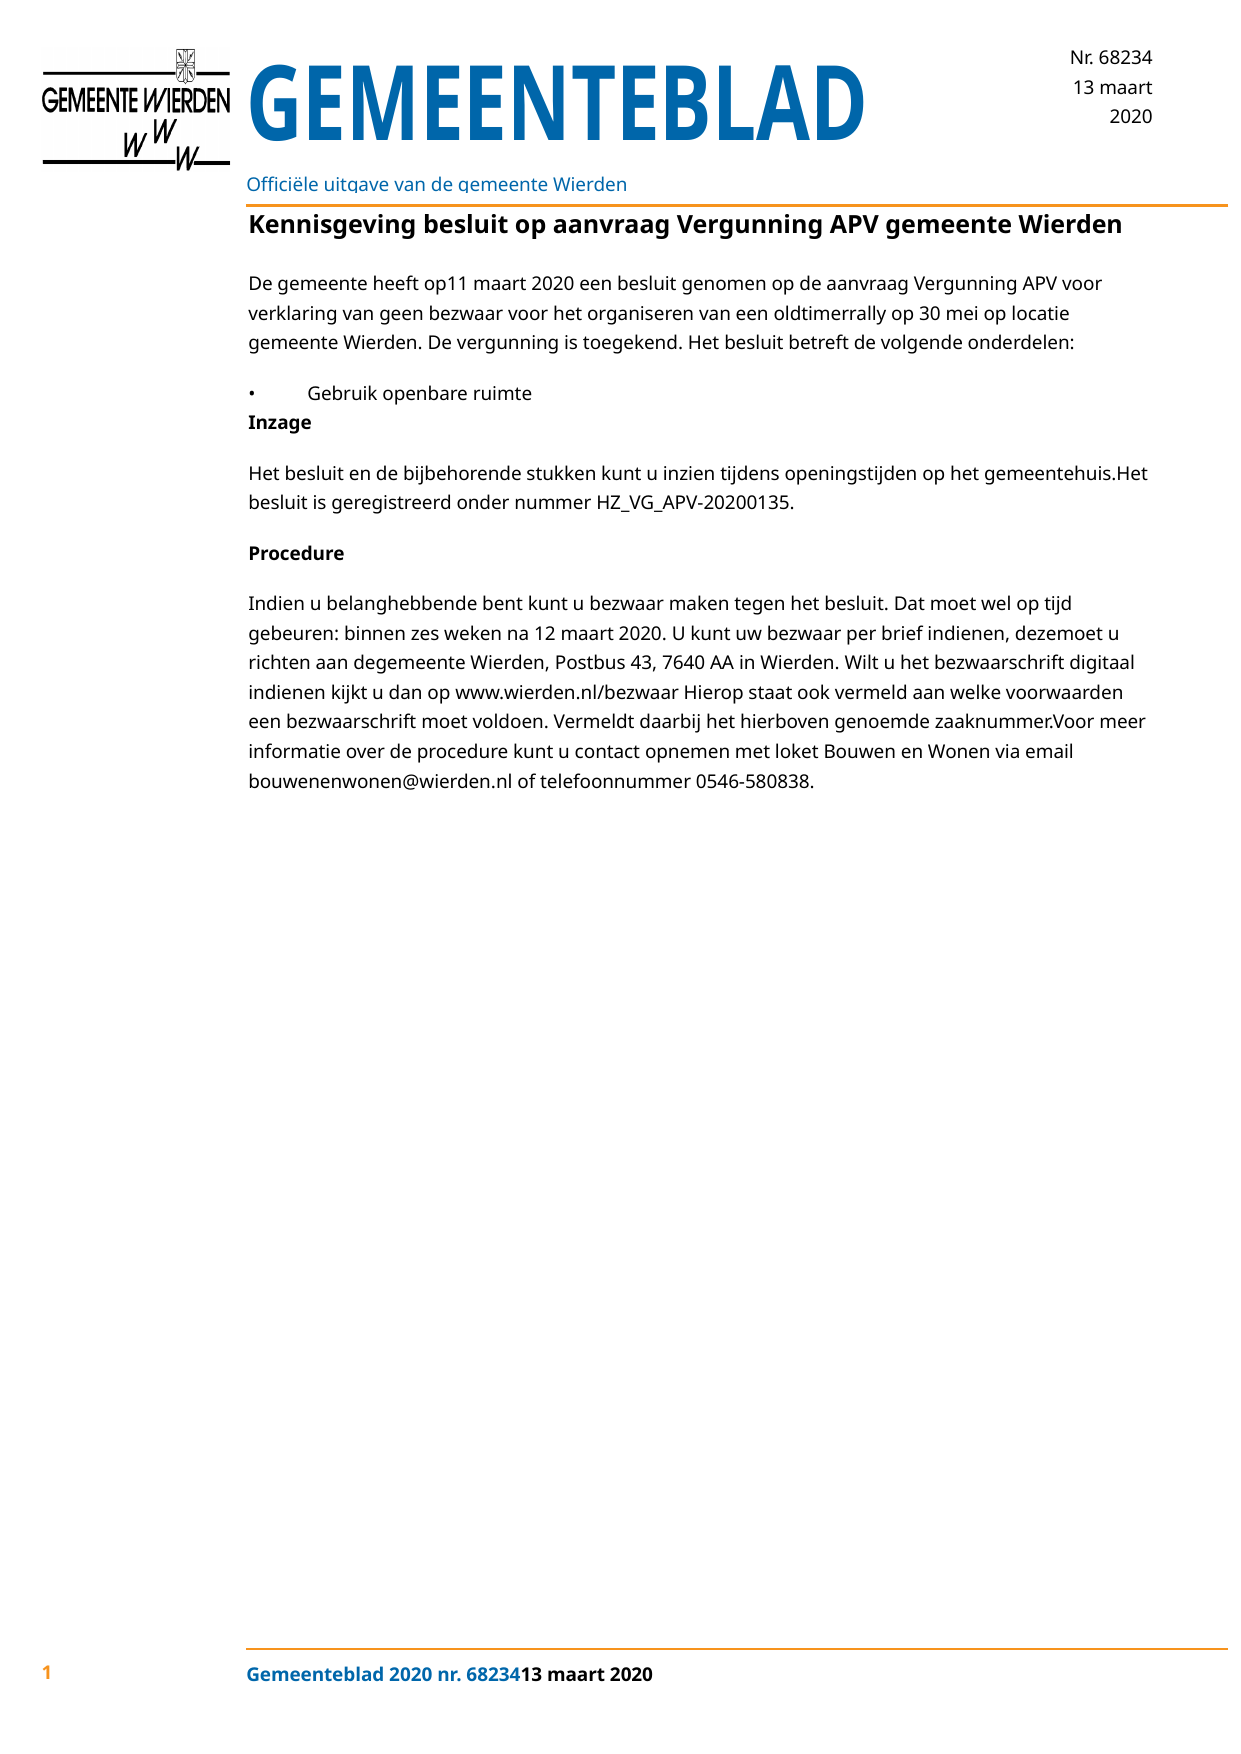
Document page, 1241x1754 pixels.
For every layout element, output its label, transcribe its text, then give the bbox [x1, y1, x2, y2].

text Inzage [248, 409, 1152, 435]
text Procedure [248, 540, 1152, 566]
text De gemeente heeft op11 maart 2020 een besluit genomen op de aanvraag Vergunning APV voor verklaring van geen bezwaar voor het organiseren van een oldtimerrally op 30 mei op locatie gemeente Wierden. De vergunning is toegekend. Het besluit betreft de volgende onderdelen: [248, 270, 1152, 355]
text Indien u belanghebbende bent kunt u bezwaar maken tegen het besluit. Dat moet wel op tijd gebeuren: binnen zes weken na 12 maart 2020. U kunt uw bezwaar per brief indienen, dezemoet u richten aan degemeente Wierden, Postbus 43, 7640 AA in Wierden. Wilt u het bezwaarschrift digitaal indienen kijkt u dan op www.wierden.nl/bezwaar Hierop staat ook vermeld aan welke voorwaarden een bezwaarschrift moet voldoen. Vermeldt daarbij het hierboven genoemde zaaknummer.Voor meer informatie over de procedure kunt u contact opnemen met loket Bouwen en Wonen via email bouwenenwonen@wierden.nl of telefoonnummer 0546-580838. [248, 590, 1152, 793]
list Gebruik openbare ruimte [248, 380, 1152, 406]
picture [41, 47, 231, 172]
text Kennisgeving besluit op aanvraag Vergunning APV gemeente Wierden [248, 207, 1152, 241]
text Het besluit en de bijbehorende stukken kunt u inzien tijdens openingstijden op het gemeentehuis.Het besluit is geregistreerd onder nummer HZ_VG_APV-20200135. [248, 460, 1152, 515]
